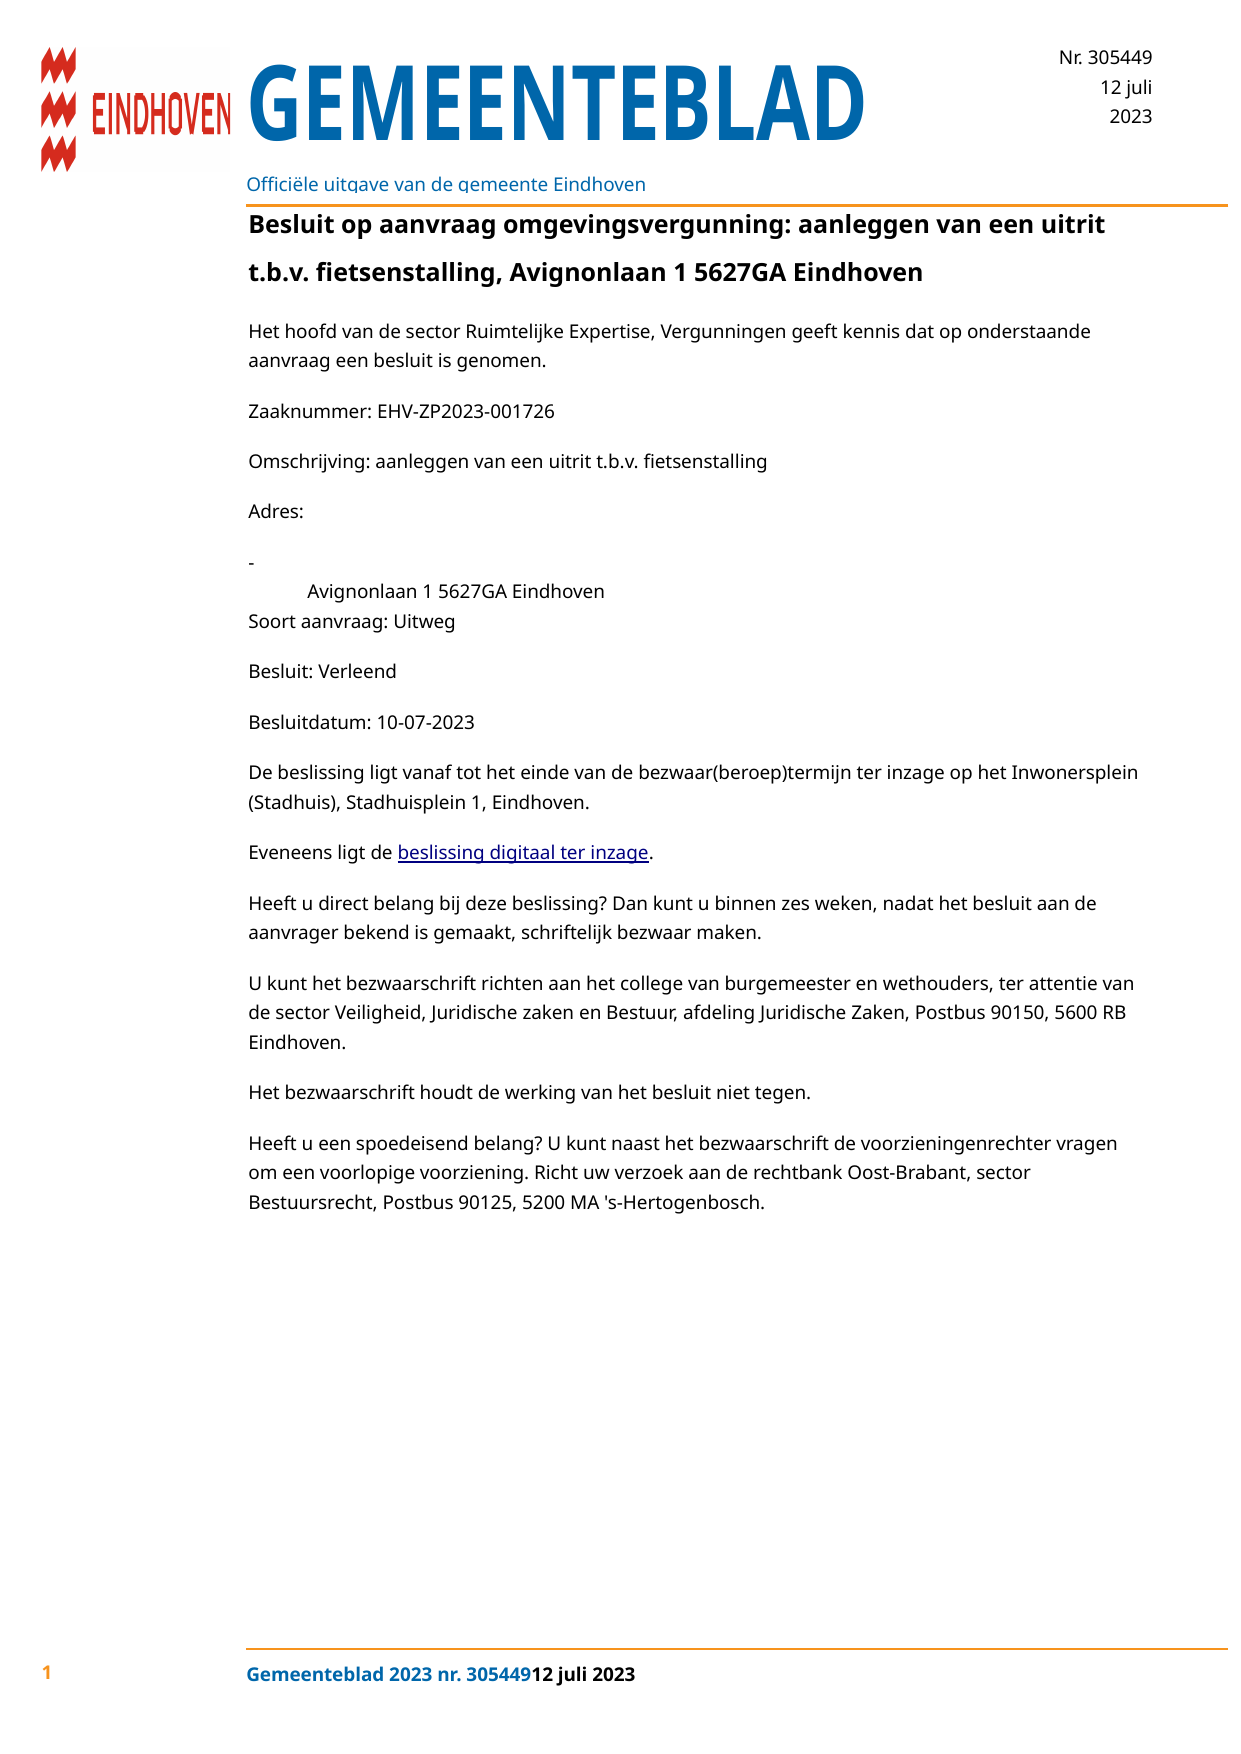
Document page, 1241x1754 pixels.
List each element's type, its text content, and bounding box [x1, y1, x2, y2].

list Avignonlaan 1 5627GA Eindhoven [248, 579, 1152, 604]
text Omschrijving: aanleggen van een uitrit t.b.v. fietsenstalling [248, 448, 1152, 474]
text Soort aanvraag: Uitweg [248, 608, 1152, 634]
text Heeft u een spoedeisend belang? U kunt naast het bezwaarschrift de voorzieningenrechter vragen om een voorlopige voorziening. Richt uw verzoek aan de rechtbank Oost-Brabant, sector Bestuursrecht, Postbus 90125, 5200 MA 's-Hertogenbosch. [248, 1130, 1152, 1215]
picture [41, 47, 231, 172]
text U kunt het bezwaarschrift richten aan het college van burgemeester en wethouders, ter attentie van de sector Veiligheid, Juridische zaken en Bestuur, afdeling Juridische Zaken, Postbus 90150, 5600 RB Eindhoven. [248, 970, 1152, 1055]
text Adres: [248, 499, 1152, 524]
text De beslissing ligt vanaf tot het einde van de bezwaar(beroep)termijn ter inzage op het Inwonersplein (Stadhuis), Stadhuisplein 1, Eindhoven. [248, 759, 1152, 815]
text Besluit: Verleend [248, 659, 1152, 684]
text Het bezwaarschrift houdt de werking van het besluit niet tegen. [248, 1079, 1152, 1105]
text Zaaknummer: EHV-ZP2023-001726 [248, 398, 1152, 424]
text Heeft u direct belang bij deze beslissing? Dan kunt u binnen zes weken, nadat het besluit aan de aanvrager bekend is gemaakt, schriftelijk bezwaar maken. [248, 890, 1152, 945]
text Besluit op aanvraag omgevingsvergunning: aanleggen van een uitrit t.b.v. fietsenstalling, Avignonlaan 1 5627GA Eindhoven [248, 207, 1152, 288]
text Het hoofd van de sector Ruimtelijke Expertise, Vergunningen geeft kennis dat op onderstaande aanvraag een besluit is genomen. [248, 318, 1152, 373]
text Besluitdatum: 10-07-2023 [248, 709, 1152, 735]
text Eveneens ligt de beslissing digitaal ter inzage. [248, 839, 1152, 865]
